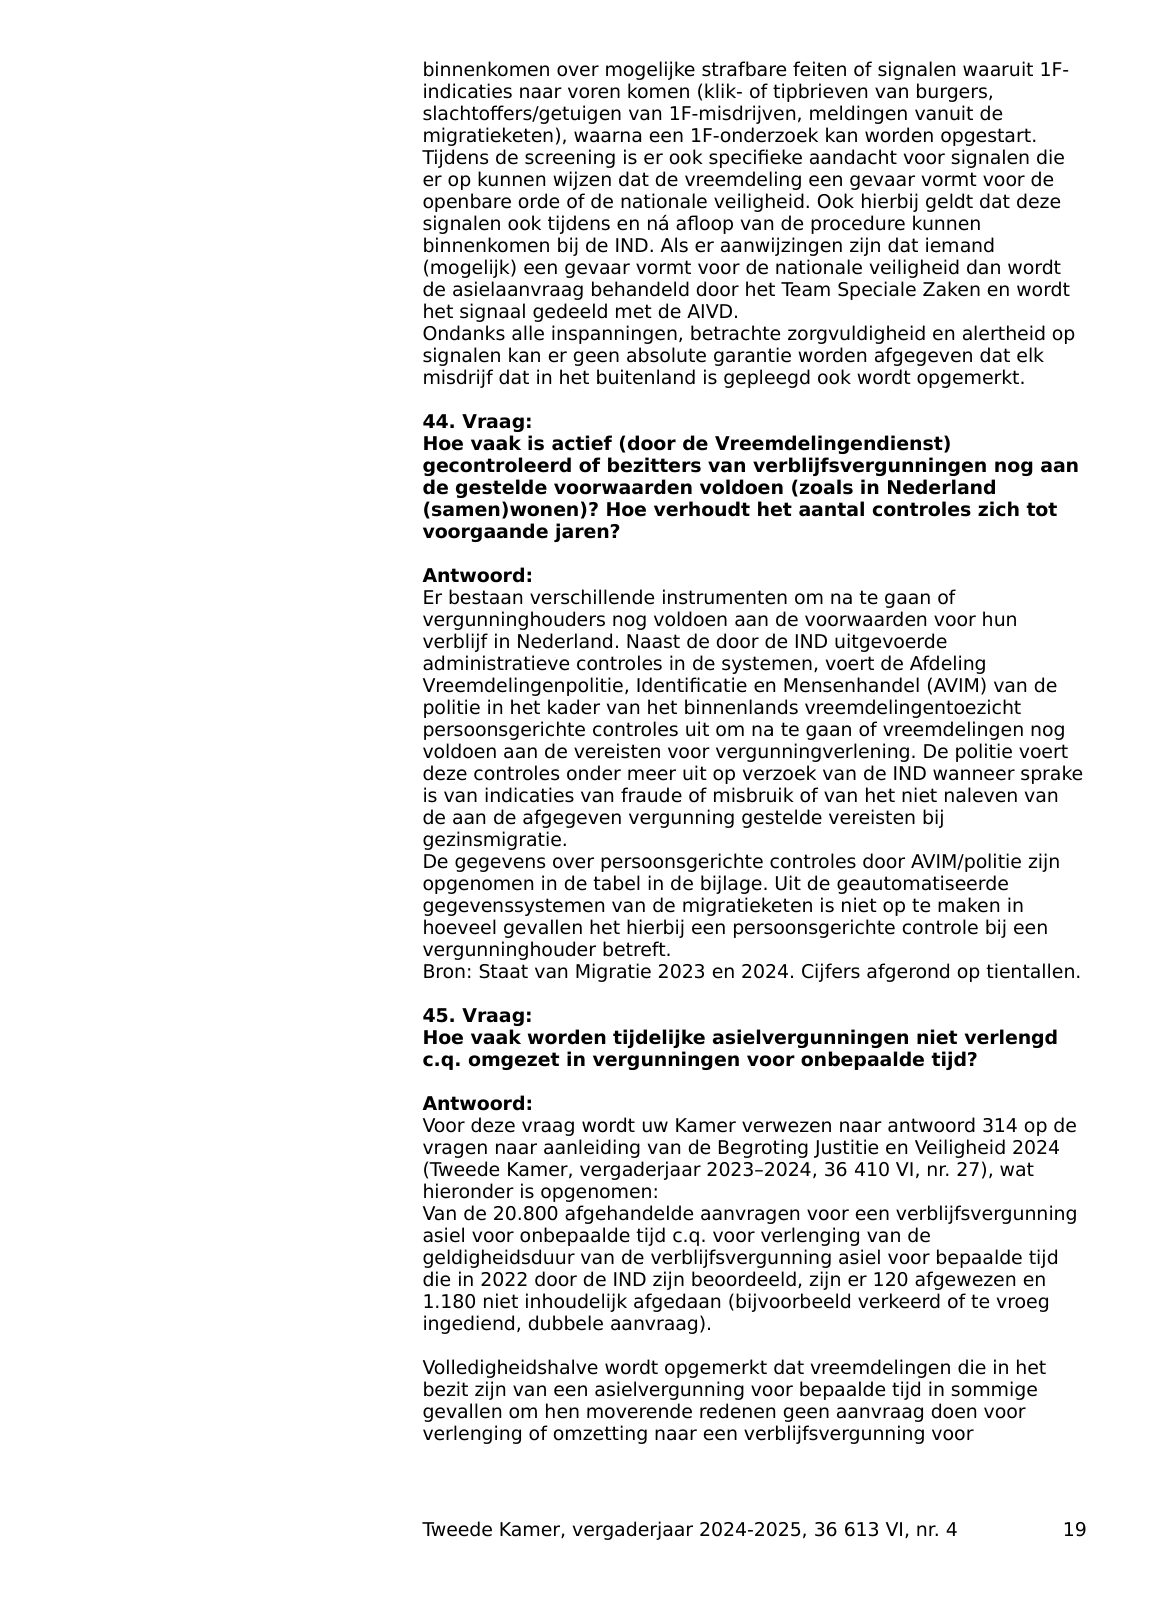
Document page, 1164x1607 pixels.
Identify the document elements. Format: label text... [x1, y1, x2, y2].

text binnenkomen over mogelijke strafbare feiten of signalen waaruit 1F-indicaties naar voren komen (klik- of tipbrieven van burgers, slachtoffers/getuigen van 1F-misdrijven, meldingen vanuit de migratieketen), waarna een 1F-onderzoek kan worden opgestart. [422, 59, 1087, 147]
text Er bestaan verschillende instrumenten om na te gaan of vergunninghouders nog voldoen aan de voorwaarden voor hun verblijf in Nederland. Naast de door de IND uitgevoerde administratieve controles in de systemen, voert de Afdeling Vreemdelingenpolitie, Identificatie en Mensenhandel (AVIM) van de politie in het kader van het binnenlands vreemdelingentoezicht persoonsgerichte controles uit om na te gaan of vreemdelingen nog voldoen aan de vereisten voor vergunningverlening. De politie voert deze controles onder meer uit op verzoek van de IND wanneer sprake is van indicaties van fraude of misbruik of van het niet naleven van de aan de afgegeven vergunning gestelde vereisten bij gezinsmigratie. [422, 587, 1087, 851]
text Ondanks alle inspanningen, betrachte zorgvuldigheid en alertheid op signalen kan er geen absolute garantie worden afgegeven dat elk misdrijf dat in het buitenland is gepleegd ook wordt opgemerkt. [422, 323, 1087, 389]
text Tijdens de screening is er ook specifieke aandacht voor signalen die er op kunnen wijzen dat de vreemdeling een gevaar vormt voor de openbare orde of de nationale veiligheid. Ook hierbij geldt dat deze signalen ook tijdens en ná afloop van de procedure kunnen binnenkomen bij de IND. Als er aanwijzingen zijn dat iemand (mogelijk) een gevaar vormt voor de nationale veiligheid dan wordt de asielaanvraag behandeld door het Team Speciale Zaken en wordt het signaal gedeeld met de AIVD. [422, 147, 1087, 323]
text 44. Vraag: [422, 411, 1087, 433]
text Antwoord: [422, 1093, 1087, 1115]
text De gegevens over persoonsgerichte controles door AVIM/politie zijn opgenomen in de tabel in de bijlage. Uit de geautomatiseerde gegevenssystemen van de migratieketen is niet op te maken in hoeveel gevallen het hierbij een persoonsgerichte controle bij een vergunninghouder betreft. [422, 851, 1087, 961]
text Van de 20.800 afgehandelde aanvragen voor een verblijfsvergunning asiel voor onbepaalde tijd c.q. voor verlenging van de geldigheidsduur van de verblijfsvergunning asiel voor bepaalde tijd die in 2022 door de IND zijn beoordeeld, zijn er 120 afgewezen en 1.180 niet inhoudelijk afgedaan (bijvoorbeeld verkeerd of te vroeg ingediend, dubbele aanvraag). [422, 1203, 1087, 1335]
text Voor deze vraag wordt uw Kamer verwezen naar antwoord 314 op de vragen naar aanleiding van de Begroting Justitie en Veiligheid 2024 (Tweede Kamer, vergaderjaar 2023–2024, 36 410 VI, nr. 27), wat hieronder is opgenomen: [422, 1115, 1087, 1203]
text Volledigheidshalve wordt opgemerkt dat vreemdelingen die in het bezit zijn van een asielvergunning voor bepaalde tijd in sommige gevallen om hen moverende redenen geen aanvraag doen voor verlenging of omzetting naar een verblijfsvergunning voor [422, 1357, 1087, 1445]
text 45. Vraag: [422, 1005, 1087, 1027]
text Hoe vaak is actief (door de Vreemdelingendienst) gecontroleerd of bezitters van verblijfsvergunningen nog aan de gestelde voorwaarden voldoen (zoals in Nederland (samen)wonen)? Hoe verhoudt het aantal controles zich tot voorgaande jaren? [422, 433, 1087, 543]
text Bron: Staat van Migratie 2023 en 2024. Cijfers afgerond op tientallen. [422, 961, 1087, 983]
text Hoe vaak worden tijdelijke asielvergunningen niet verlengd c.q. omgezet in vergunningen voor onbepaalde tijd? [422, 1027, 1087, 1071]
text Antwoord: [422, 565, 1087, 587]
